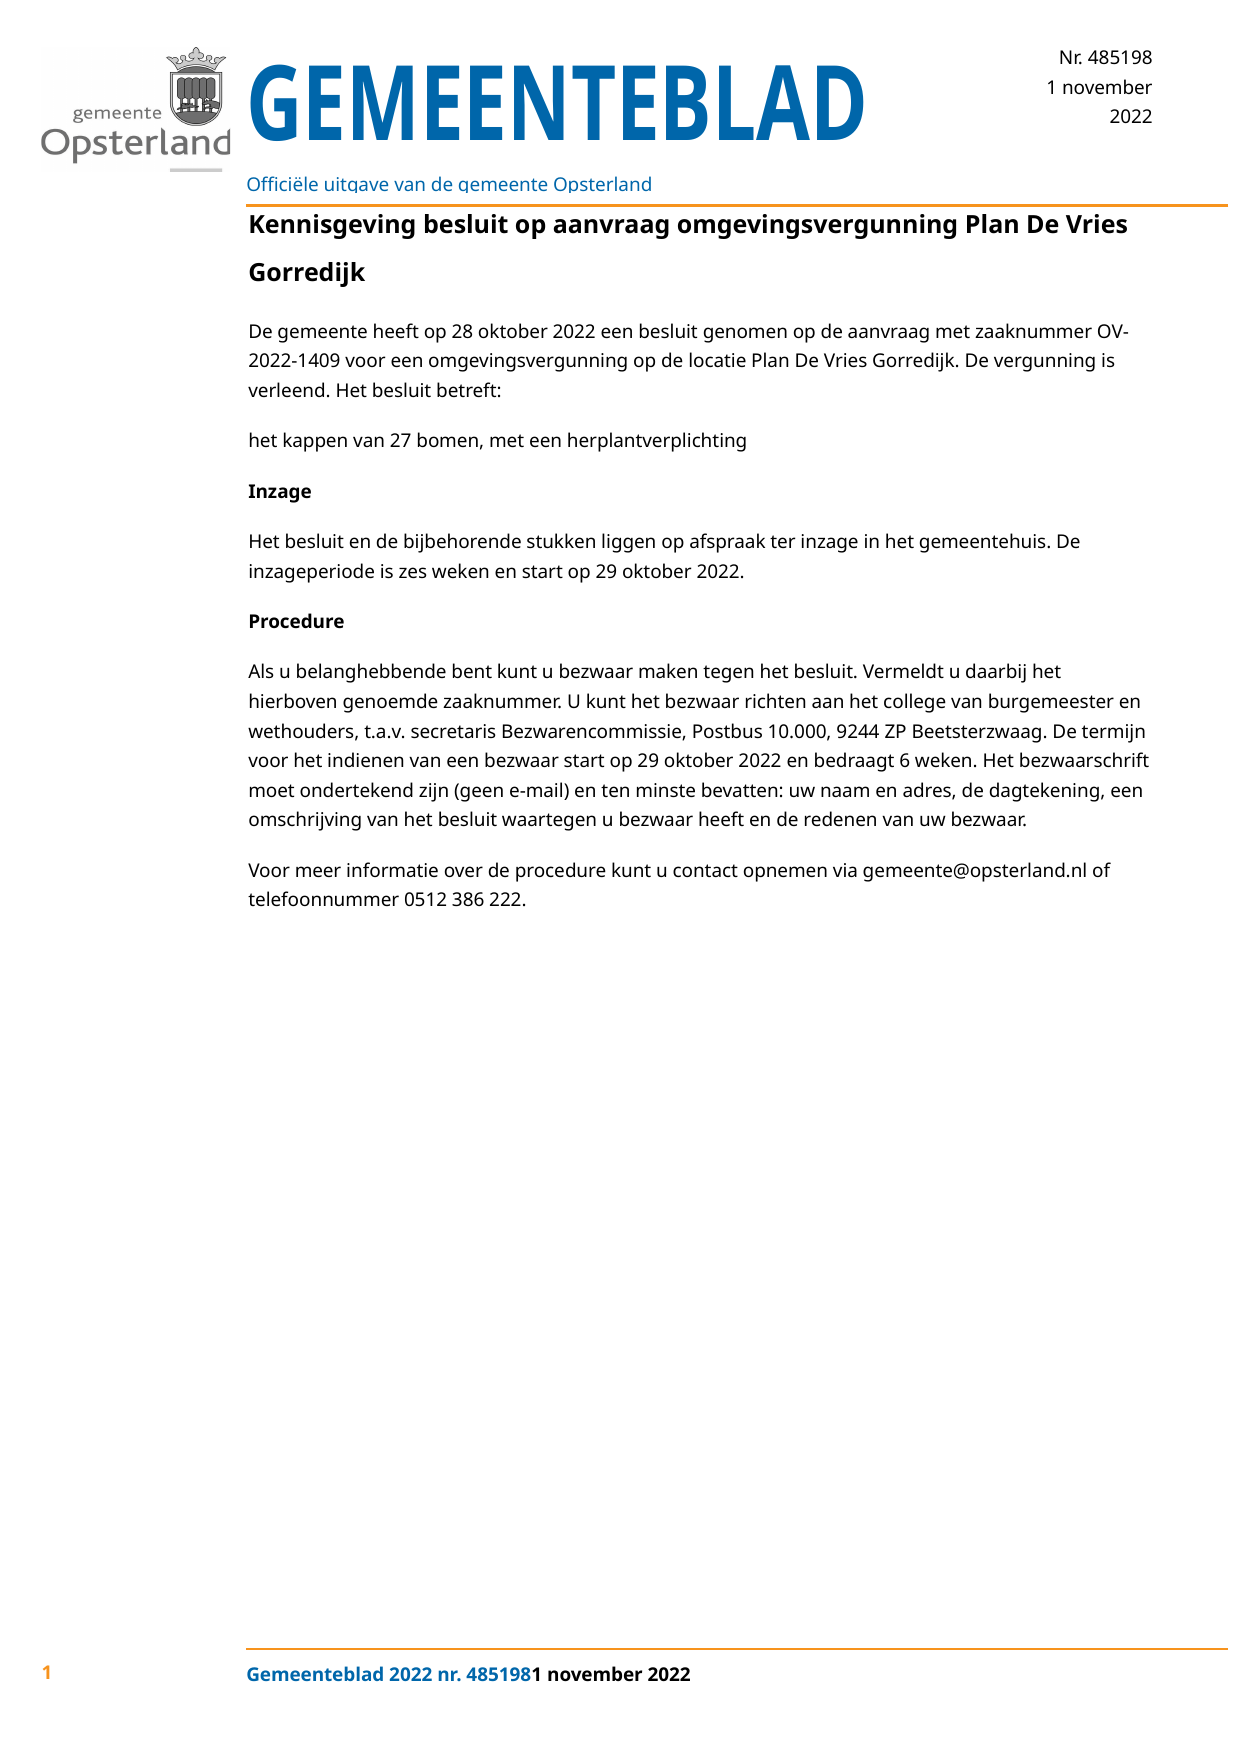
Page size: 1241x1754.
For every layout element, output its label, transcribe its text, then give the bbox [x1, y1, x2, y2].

text Procedure [248, 608, 1152, 634]
text Inzage [248, 478, 1152, 504]
text Als u belanghebbende bent kunt u bezwaar maken tegen het besluit. Vermeldt u daarbij het hierboven genoemde zaaknummer. U kunt het bezwaar richten aan het college van burgemeester en wethouders, t.a.v. secretaris Bezwarencommissie, Postbus 10.000, 9244 ZP Beetsterzwaag. De termijn voor het indienen van een bezwaar start op 29 oktober 2022 en bedraagt 6 weken. Het bezwaarschrift moet ondertekend zijn (geen e-mail) en ten minste bevatten: uw naam en adres, de dagtekening, een omschrijving van het besluit waartegen u bezwaar heeft en de redenen van uw bezwaar. [248, 659, 1152, 832]
text Voor meer informatie over de procedure kunt u contact opnemen via gemeente@opsterland.nl of telefoonnummer 0512 386 222. [248, 857, 1152, 912]
text De gemeente heeft op 28 oktober 2022 een besluit genomen op de aanvraag met zaaknummer OV-2022-1409 voor een omgevingsvergunning op de locatie Plan De Vries Gorredijk. De vergunning is verleend. Het besluit betreft: [248, 318, 1152, 403]
text Het besluit en de bijbehorende stukken liggen op afspraak ter inzage in het gemeentehuis. De inzageperiode is zes weken en start op 29 oktober 2022. [248, 528, 1152, 584]
picture [41, 47, 231, 172]
text het kappen van 27 bomen, met een herplantverplichting [248, 427, 1152, 453]
text Kennisgeving besluit op aanvraag omgevingsvergunning Plan De Vries Gorredijk [248, 207, 1152, 288]
